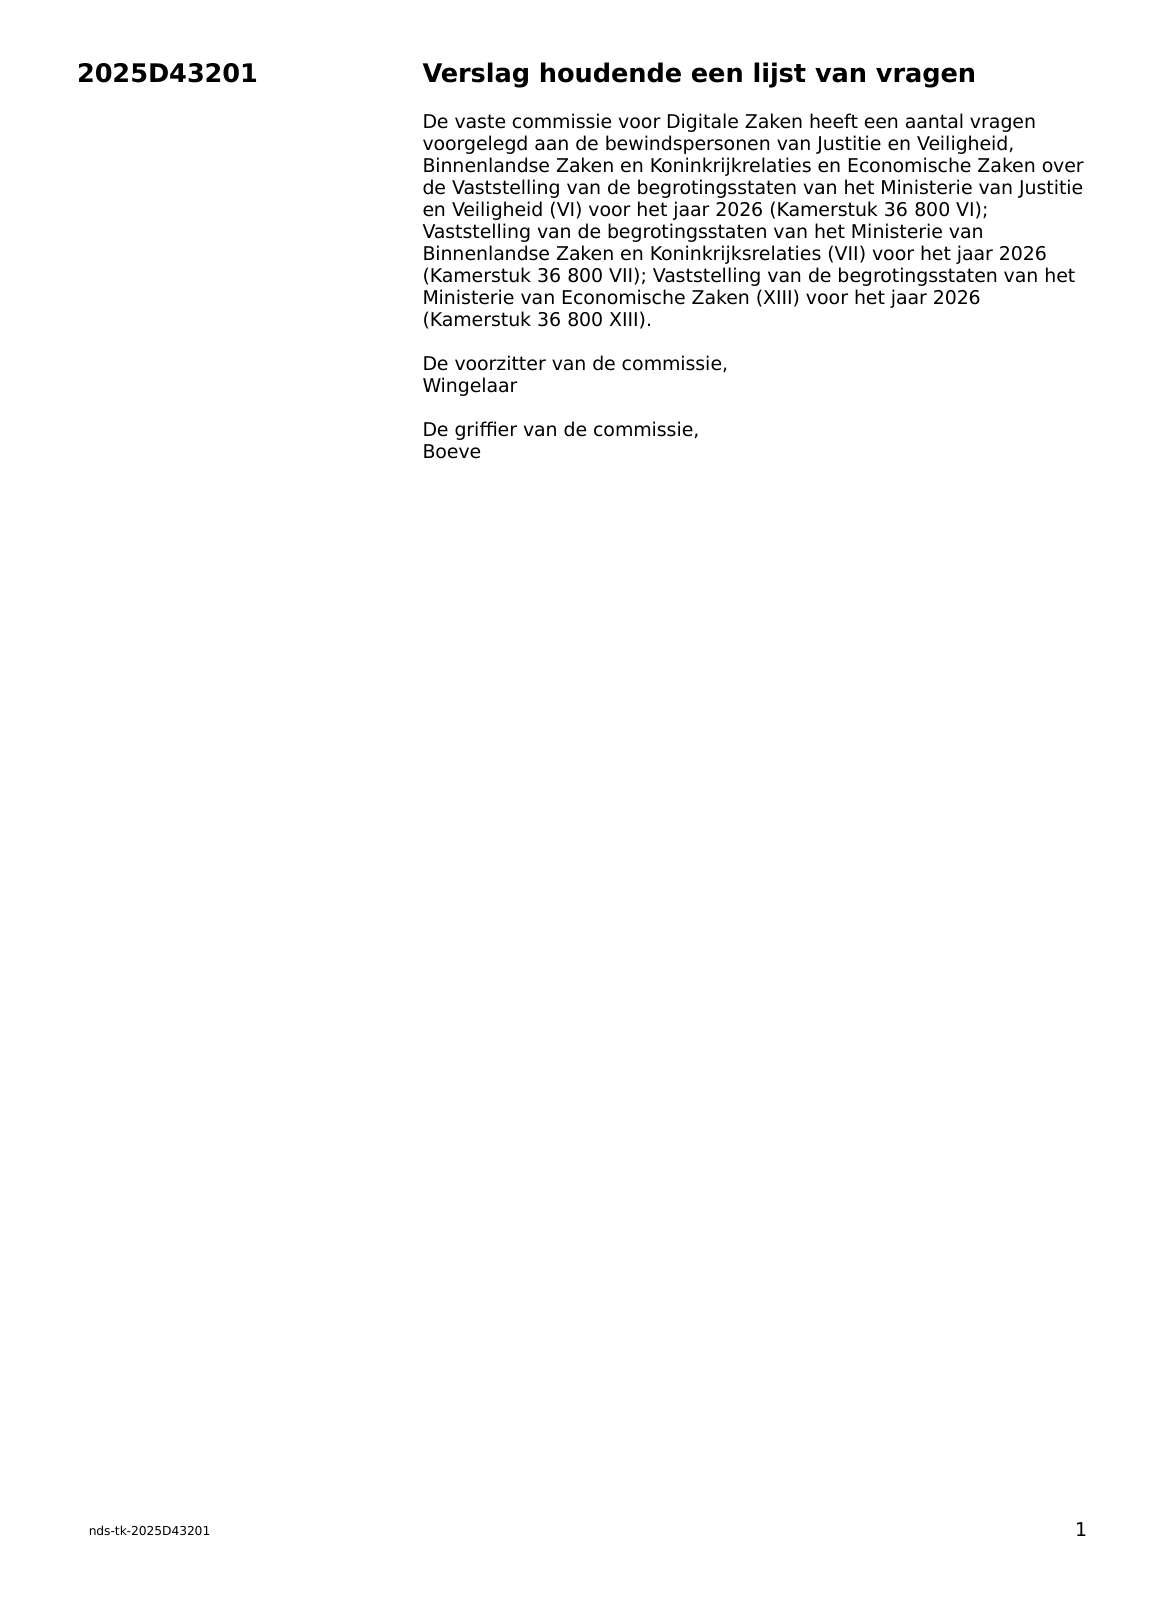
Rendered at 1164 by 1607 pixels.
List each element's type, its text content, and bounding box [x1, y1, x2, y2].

text De voorzitter van de commissie, [422, 353, 1087, 375]
text De griffier van de commissie, [422, 419, 1087, 441]
text 2025D43201 Verslag houdende een lijst van vragen [77, 59, 1087, 89]
text nds-tk-2025D43201 [88, 1524, 323, 1538]
text Boeve [422, 441, 1087, 463]
text De vaste commissie voor Digitale Zaken heeft een aantal vragen voorgelegd aan de bewindspersonen van Justitie en Veiligheid, Binnenlandse Zaken en Koninkrijkrelaties en Economische Zaken over de Vaststelling van de begrotingsstaten van het Ministerie van Justitie en Veiligheid (VI) voor het jaar 2026 (Kamerstuk 36 800 VI); Vaststelling van de begrotingsstaten van het Ministerie van Binnenlandse Zaken en Koninkrijksrelaties (VII) voor het jaar 2026 (Kamerstuk 36 800 VII); Vaststelling van de begrotingsstaten van het Ministerie van Economische Zaken (XIII) voor het jaar 2026 (Kamerstuk 36 800 XIII). [422, 111, 1087, 331]
text Wingelaar [422, 375, 1087, 397]
